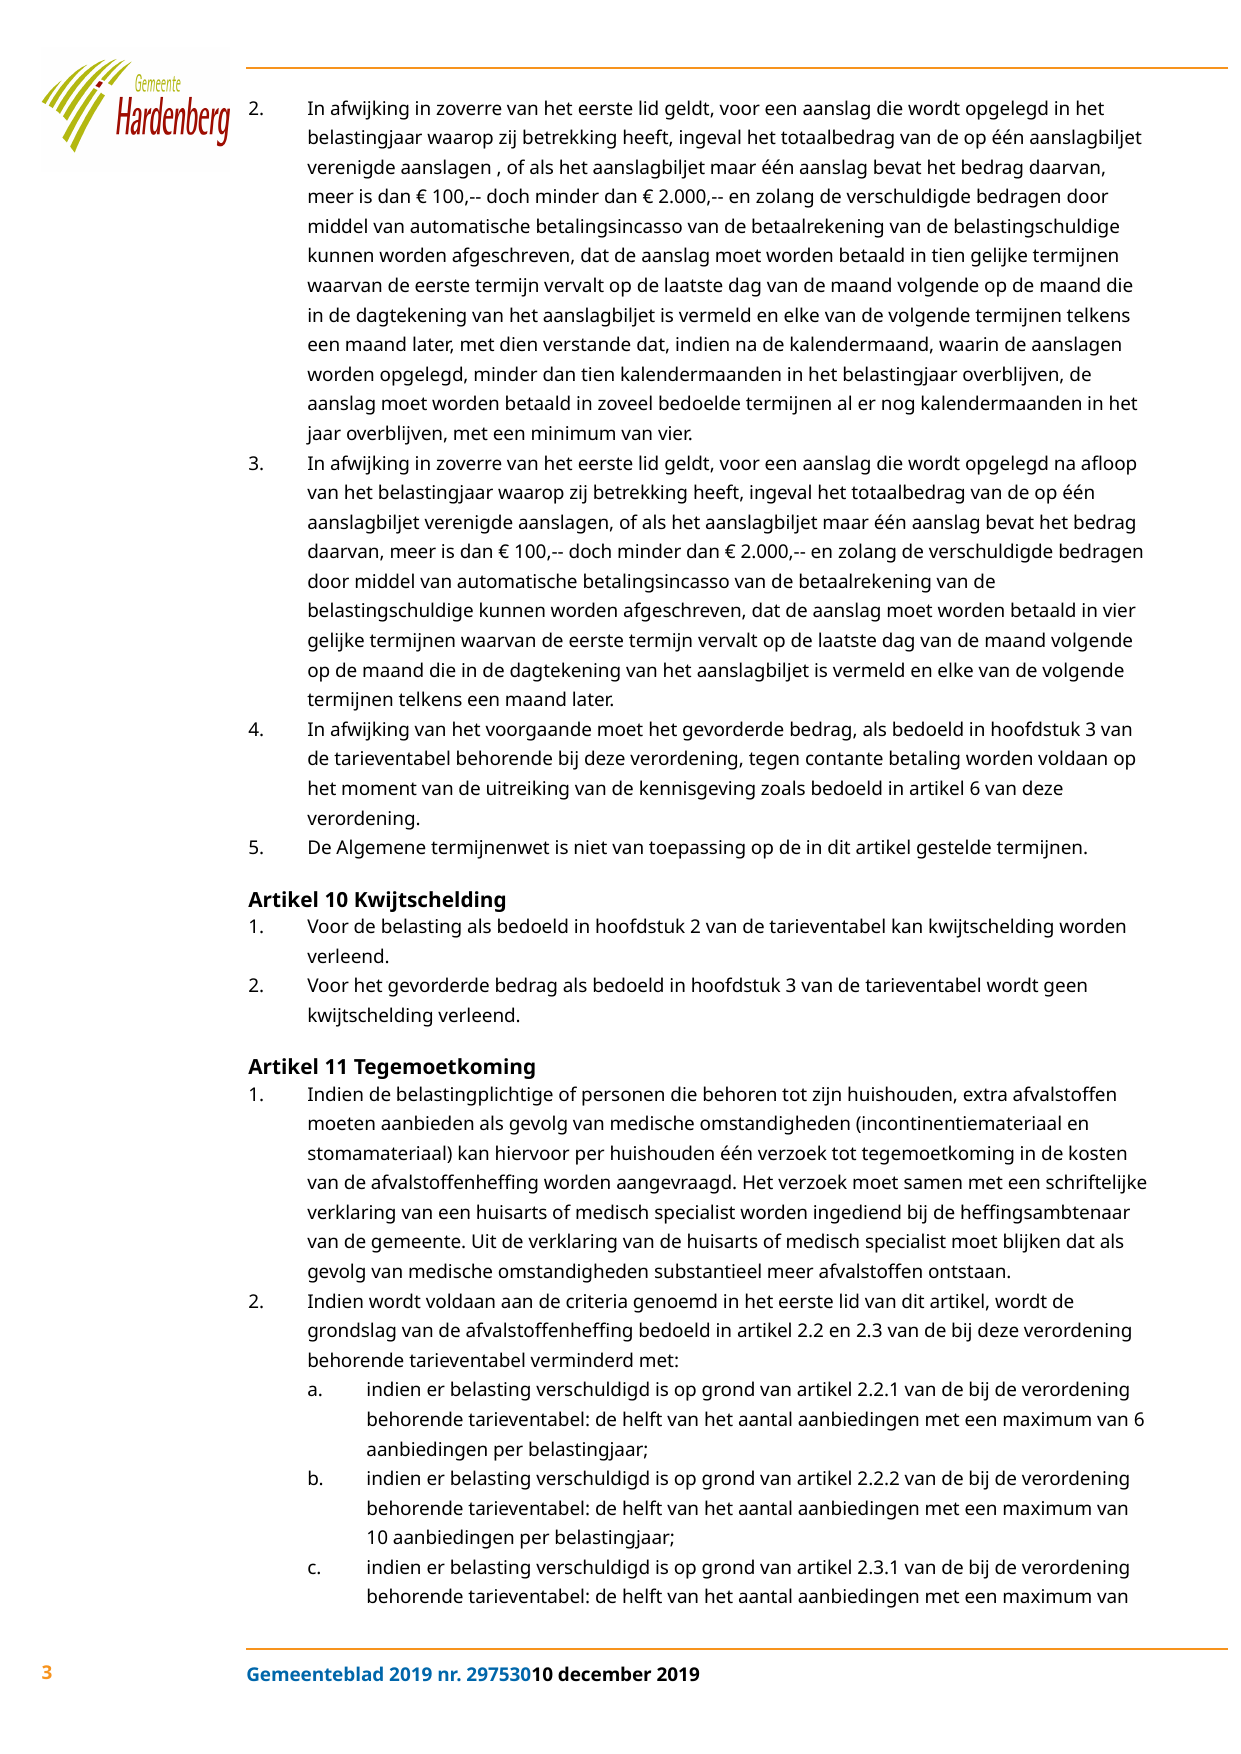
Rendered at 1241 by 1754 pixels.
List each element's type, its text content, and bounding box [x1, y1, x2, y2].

text Artikel 10 Kwijtschelding [248, 885, 1152, 913]
list In afwijking van het voorgaande moet het gevorderde bedrag, als bedoeld in hoofdstuk 3 van de tarieventabel behorende bij deze verordening, tegen contante betaling worden voldaan op het moment van de uitreiking van de kennisgeving zoals bedoeld in artikel 6 van deze verordening. [248, 716, 1152, 831]
list Voor de belasting als bedoeld in hoofdstuk 2 van de tarieventabel kan kwijtschelding worden verleend. [248, 913, 1152, 968]
list De Algemene termijnenwet is niet van toepassing op de in dit artikel gestelde termijnen. [248, 834, 1152, 860]
text Artikel 11 Tegemoetkoming [248, 1052, 1152, 1081]
list Indien wordt voldaan aan de criteria genoemd in het eerste lid van dit artikel, wordt de grondslag van de afvalstoffenheffing bedoeld in artikel 2.2 en 2.3 van de bij deze verordening behorende tarieventabel verminderd met: [248, 1288, 1152, 1373]
list In afwijking in zoverre van het eerste lid geldt, voor een aanslag die wordt opgelegd na afloop van het belastingjaar waarop zij betrekking heeft, ingeval het totaalbedrag van de op één aanslagbiljet verenigde aanslagen, of als het aanslagbiljet maar één aanslag bevat het bedrag daarvan, meer is dan € 100,-- doch minder dan € 2.000,-- en zolang de verschuldigde bedragen door middel van automatische betalingsincasso van de betaalrekening van de belastingschuldige kunnen worden afgeschreven, dat de aanslag moet worden betaald in vier gelijke termijnen waarvan de eerste termijn vervalt op de laatste dag van de maand volgende op de maand die in de dagtekening van het aanslagbiljet is vermeld en elke van de volgende termijnen telkens een maand later. [248, 450, 1152, 712]
picture [41, 47, 231, 172]
list indien er belasting verschuldigd is op grond van artikel 2.3.1 van de bij de verordening behorende tarieventabel: de helft van het aantal aanbiedingen met een maximum van [307, 1554, 1152, 1609]
list In afwijking in zoverre van het eerste lid geldt, voor een aanslag die wordt opgelegd in het belastingjaar waarop zij betrekking heeft, ingeval het totaalbedrag van de op één aanslagbiljet verenigde aanslagen , of als het aanslagbiljet maar één aanslag bevat het bedrag daarvan, meer is dan € 100,-- doch minder dan € 2.000,-- en zolang de verschuldigde bedragen door middel van automatische betalingsincasso van de betaalrekening van de belastingschuldige kunnen worden afgeschreven, dat de aanslag moet worden betaald in tien gelijke termijnen waarvan de eerste termijn vervalt op de laatste dag van de maand volgende op de maand die in de dagtekening van het aanslagbiljet is vermeld en elke van de volgende termijnen telkens een maand later, met dien verstande dat, indien na de kalendermaand, waarin de aanslagen worden opgelegd, minder dan tien kalendermaanden in het belastingjaar overblijven, de aanslag moet worden betaald in zoveel bedoelde termijnen al er nog kalendermaanden in het jaar overblijven, met een minimum van vier. [248, 95, 1152, 446]
list indien er belasting verschuldigd is op grond van artikel 2.2.1 van de bij de verordening behorende tarieventabel: de helft van het aantal aanbiedingen met een maximum van 6 aanbiedingen per belastingjaar; [307, 1377, 1152, 1462]
list indien er belasting verschuldigd is op grond van artikel 2.2.2 van de bij de verordening behorende tarieventabel: de helft van het aantal aanbiedingen met een maximum van 10 aanbiedingen per belastingjaar; [307, 1465, 1152, 1550]
list Indien de belastingplichtige of personen die behoren tot zijn huishouden, extra afvalstoffen moeten aanbieden als gevolg van medische omstandigheden (incontinentiemateriaal en stomamateriaal) kan hiervoor per huishouden één verzoek tot tegemoetkoming in de kosten van de afvalstoffenheffing worden aangevraagd. Het verzoek moet samen met een schriftelijke verklaring van een huisarts of medisch specialist worden ingediend bij de heffingsambtenaar van de gemeente. Uit de verklaring van de huisarts of medisch specialist moet blijken dat als gevolg van medische omstandigheden substantieel meer afvalstoffen ontstaan. [248, 1081, 1152, 1284]
list Voor het gevorderde bedrag als bedoeld in hoofdstuk 3 van de tarieventabel wordt geen kwijtschelding verleend. [248, 972, 1152, 1028]
